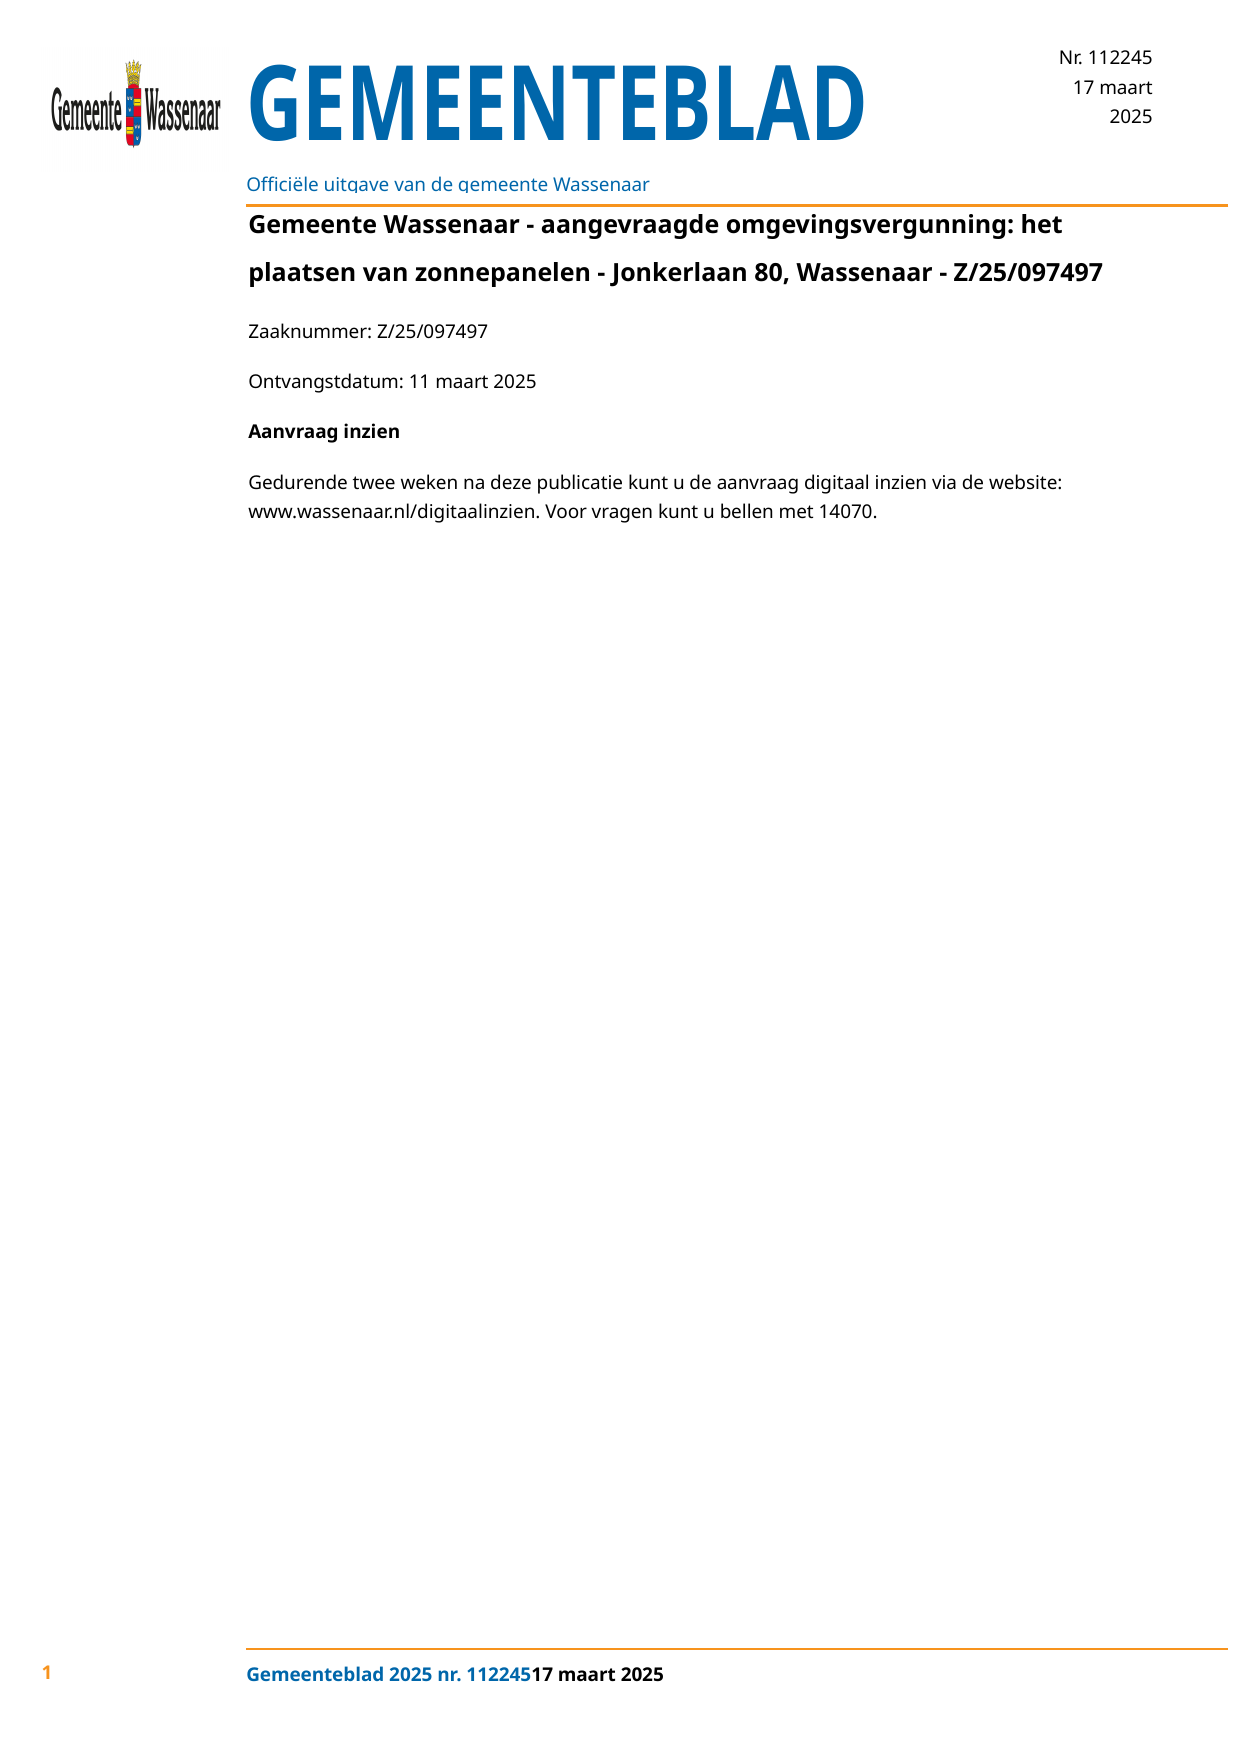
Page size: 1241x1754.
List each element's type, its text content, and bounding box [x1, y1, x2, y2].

text Aanvraag inzien [248, 419, 1152, 444]
picture [41, 47, 231, 172]
text Gemeente Wassenaar - aangevraagde omgevingsvergunning: het plaatsen van zonnepanelen - Jonkerlaan 80, Wassenaar - Z/25/097497 [248, 207, 1152, 288]
text Ontvangstdatum: 11 maart 2025 [248, 368, 1152, 394]
text Zaaknummer: Z/25/097497 [248, 318, 1152, 344]
text Gedurende twee weken na deze publicatie kunt u de aanvraag digitaal inzien via de website: www.wassenaar.nl/digitaalinzien. Voor vragen kunt u bellen met 14070. [248, 469, 1152, 524]
